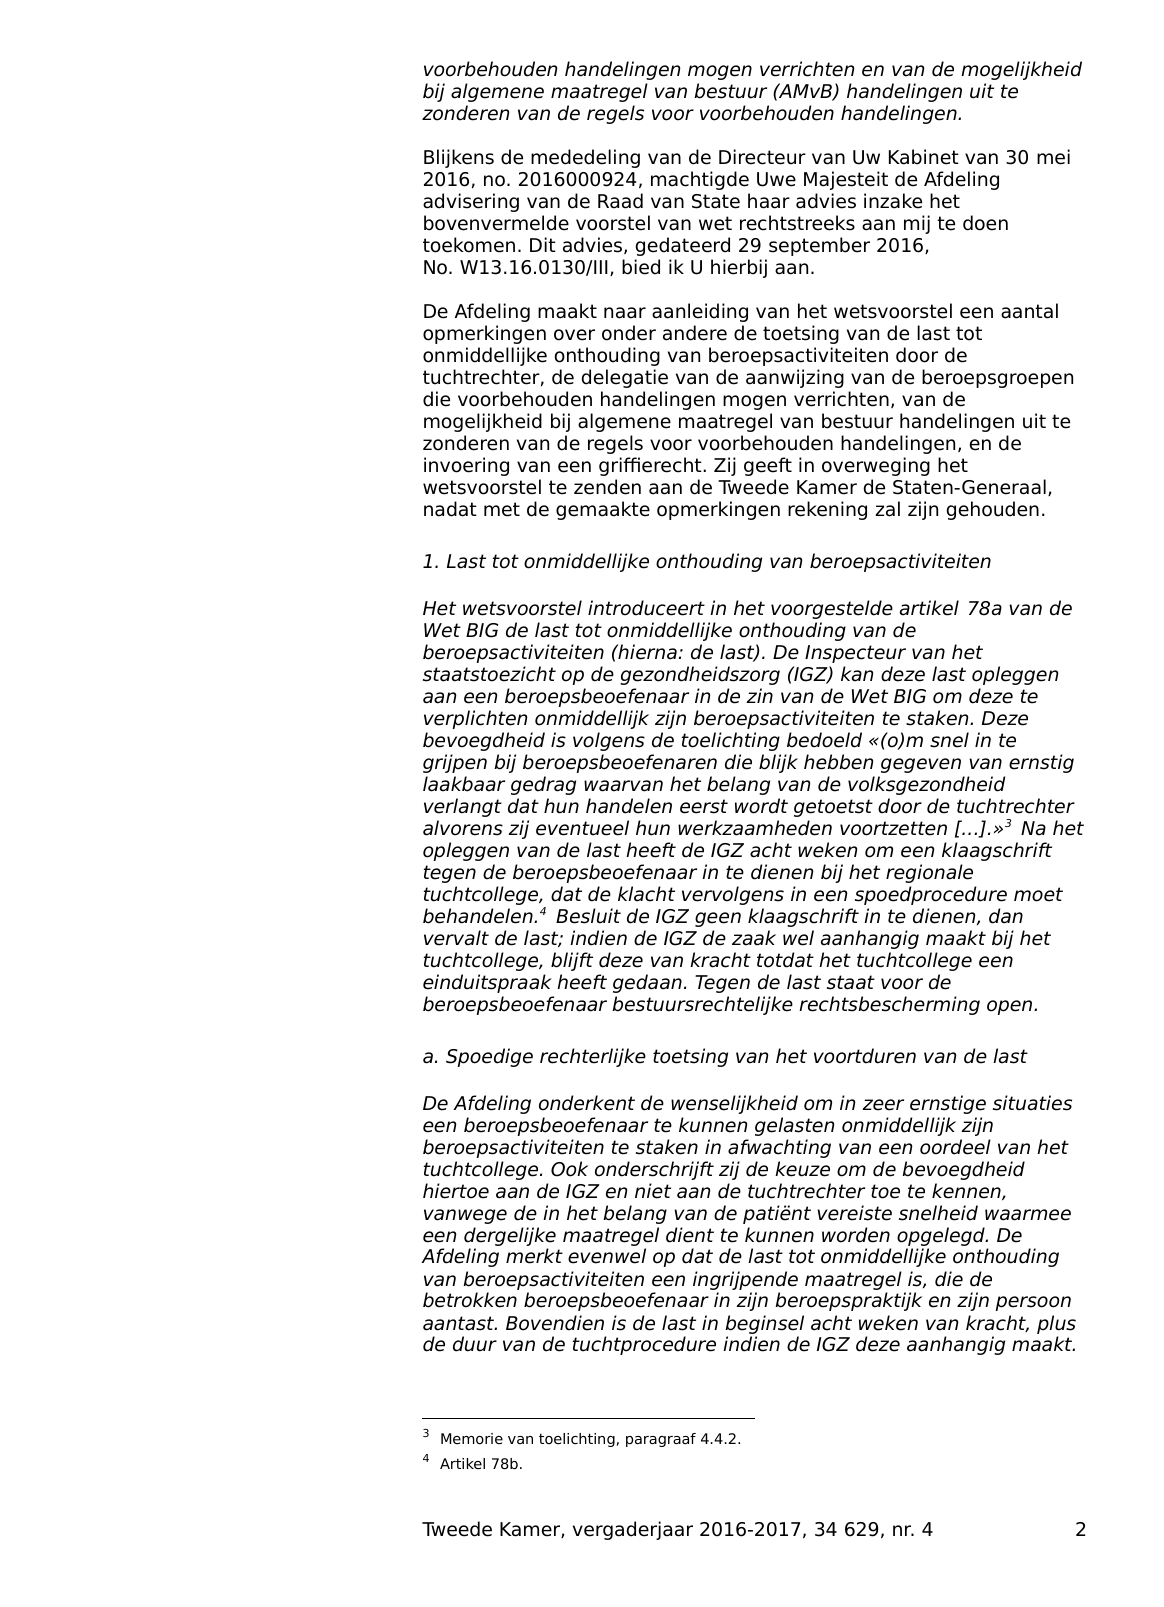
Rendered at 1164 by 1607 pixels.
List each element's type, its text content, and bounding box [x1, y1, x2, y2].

text Blijkens de mededeling van de Directeur van Uw Kabinet van 30 mei 2016, no. 2016000924, machtigde Uwe Majesteit de Afdeling advisering van de Raad van State haar advies inzake het bovenvermelde voorstel van wet rechtstreeks aan mij te doen toekomen. Dit advies, gedateerd 29 september 2016, No. W13.16.0130/III, bied ik U hierbij aan. [422, 147, 1087, 279]
text voorbehouden handelingen mogen verrichten en van de mogelijkheid bij algemene maatregel van bestuur (AMvB) handelingen uit te zonderen van de regels voor voorbehouden handelingen. [422, 59, 1087, 125]
text Artikel 78b. [422, 1452, 1087, 1474]
text Memorie van toelichting, paragraaf 4.4.2. [422, 1427, 1087, 1449]
text De Afdeling onderkent de wenselijkheid om in zeer ernstige situaties een beroepsbeoefenaar te kunnen gelasten onmiddellijk zijn beroepsactiviteiten te staken in afwachting van een oordeel van het tuchtcollege. Ook onderschrijft zij de keuze om de bevoegdheid hiertoe aan de IGZ en niet aan de tuchtrechter toe te kennen, vanwege de in het belang van de patiënt vereiste snelheid waarmee een dergelijke maatregel dient te kunnen worden opgelegd. De Afdeling merkt evenwel op dat de last tot onmiddellijke onthouding van beroepsactiviteiten een ingrijpende maatregel is, die de betrokken beroepsbeoefenaar in zijn beroepspraktijk en zijn persoon aantast. Bovendien is de last in beginsel acht weken van kracht, plus de duur van de tuchtprocedure indien de IGZ deze aanhangig maakt. [422, 1093, 1087, 1356]
text De Afdeling maakt naar aanleiding van het wetsvoorstel een aantal opmerkingen over onder andere de toetsing van de last tot onmiddellijke onthouding van beroepsactiviteiten door de tuchtrechter, de delegatie van de aanwijzing van de beroepsgroepen die voorbehouden handelingen mogen verrichten, van de mogelijkheid bij algemene maatregel van bestuur handelingen uit te zonderen van de regels voor voorbehouden handelingen, en de invoering van een griffierecht. Zij geeft in overweging het wetsvoorstel te zenden aan de Tweede Kamer de Staten-Generaal, nadat met de gemaakte opmerkingen rekening zal zijn gehouden. [422, 301, 1087, 521]
text Het wetsvoorstel introduceert in het voorgestelde artikel 78a van de Wet BIG de last tot onmiddellijke onthouding van de beroepsactiviteiten (hierna: de last). De Inspecteur van het staatstoezicht op de gezondheidszorg (IGZ) kan deze last opleggen aan een beroepsbeoefenaar in de zin van de Wet BIG om deze te verplichten onmiddellijk zijn beroepsactiviteiten te staken. Deze bevoegdheid is volgens de toelichting bedoeld «(o)m snel in te grijpen bij beroepsbeoefenaren die blijk hebben gegeven van ernstig laakbaar gedrag waarvan het belang van de volksgezondheid verlangt dat hun handelen eerst wordt getoetst door de tuchtrechter alvorens zij eventueel hun werkzaamheden voortzetten [...].» Na het opleggen van de last heeft de IGZ acht weken om een klaagschrift tegen de beroepsbeoefenaar in te dienen bij het regionale tuchtcollege, dat de klacht vervolgens in een spoedprocedure moet behandelen. Besluit de IGZ geen klaagschrift in te dienen, dan vervalt de last; indien de IGZ de zaak wel aanhangig maakt bij het tuchtcollege, blijft deze van kracht totdat het tuchtcollege een einduitspraak heeft gedaan. Tegen de last staat voor de beroepsbeoefenaar bestuursrechtelijke rechtsbescherming open. [422, 598, 1087, 1016]
subtitle 1. Last tot onmiddellijke onthouding van beroepsactiviteiten [422, 551, 1087, 573]
subtitle a. Spoedige rechterlijke toetsing van het voortduren van de last [422, 1046, 1087, 1068]
